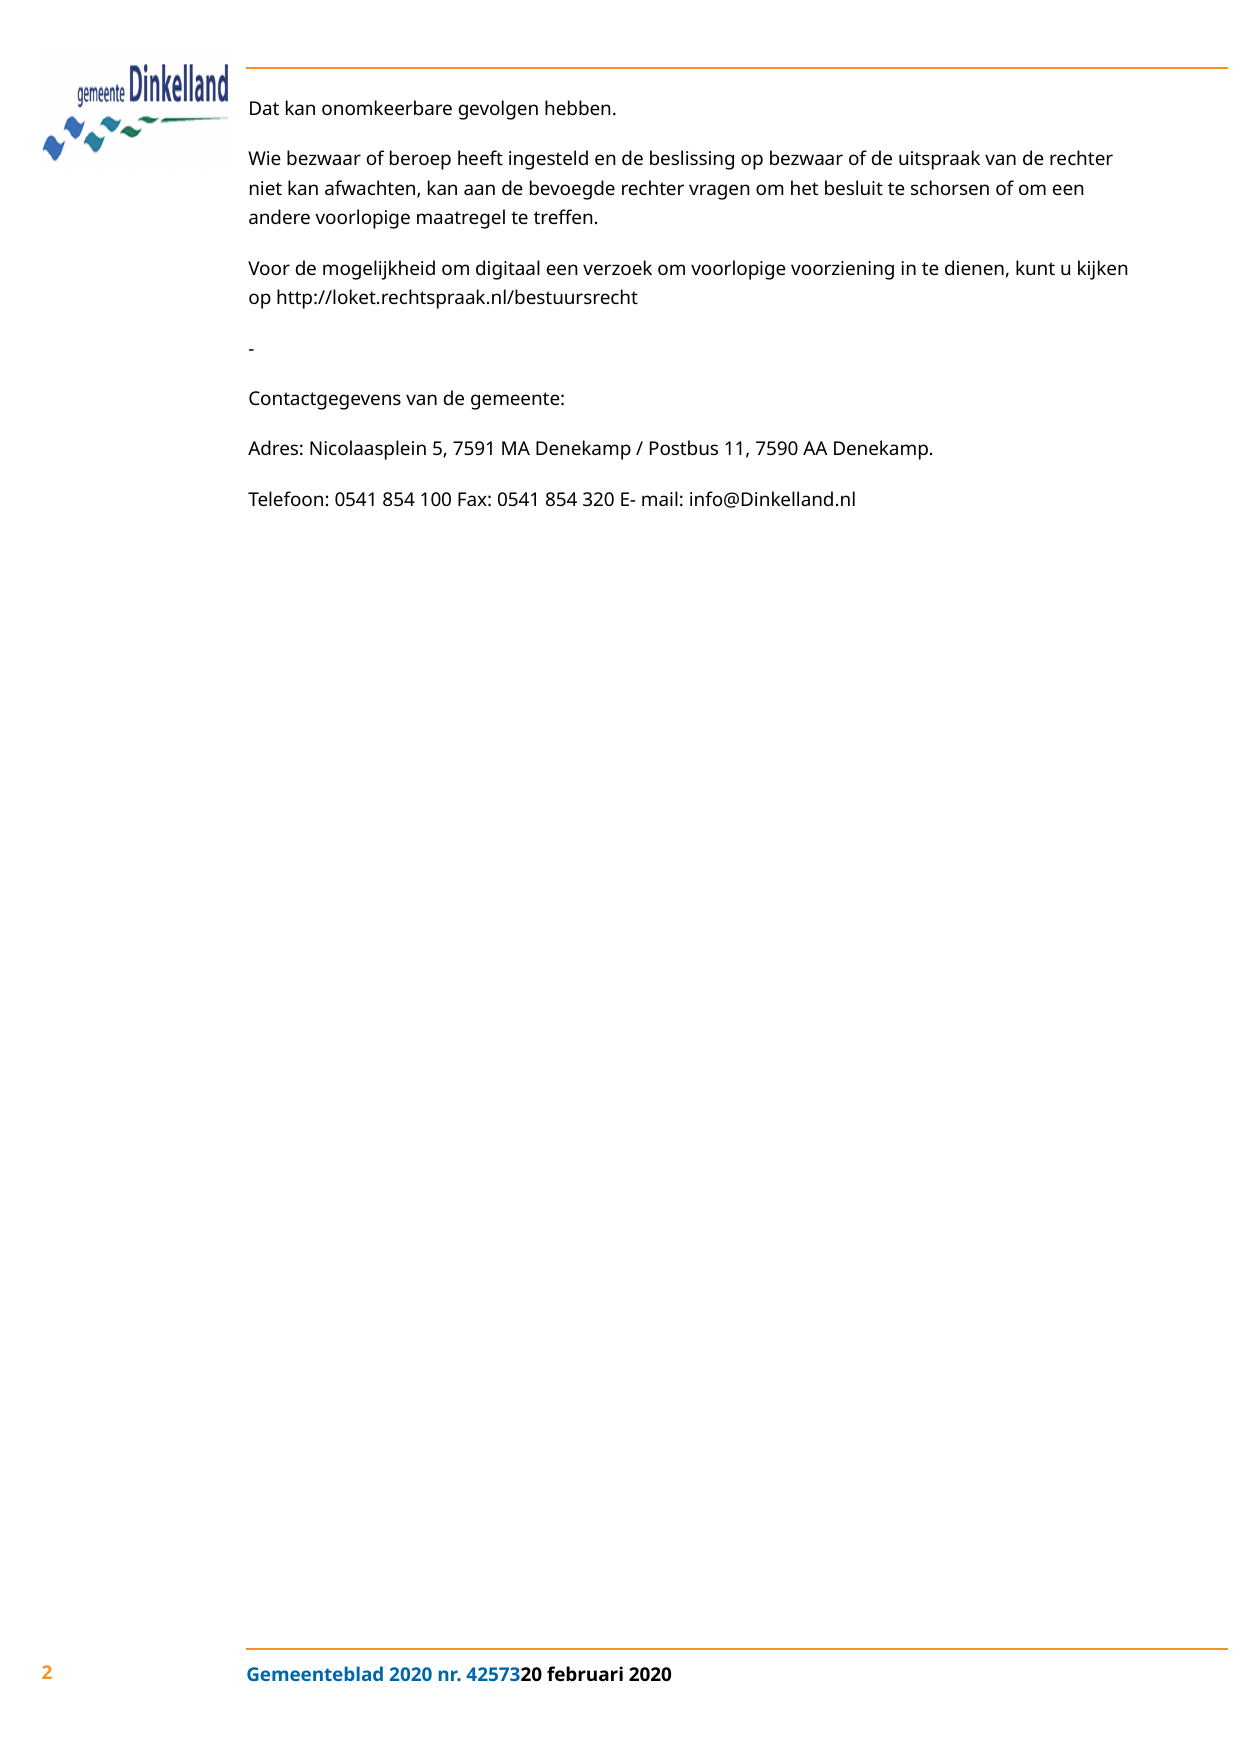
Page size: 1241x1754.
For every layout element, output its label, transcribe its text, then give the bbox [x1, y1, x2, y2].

text Voor de mogelijkheid om digitaal een verzoek om voorlopige voorziening in te dienen, kunt u kijken op http://loket.rechtspraak.nl/bestuursrecht [248, 255, 1152, 310]
picture [41, 47, 231, 172]
text - [248, 335, 1152, 361]
text Telefoon: 0541 854 100 Fax: 0541 854 320 E- mail: info@Dinkelland.nl [248, 486, 1152, 512]
text Dat kan onomkeerbare gevolgen hebben. [248, 95, 1152, 121]
text Adres: Nicolaasplein 5, 7591 MA Denekamp / Postbus 11, 7590 AA Denekamp. [248, 436, 1152, 461]
text Wie bezwaar of beroep heeft ingesteld en de beslissing op bezwaar of de uitspraak van de rechter niet kan afwachten, kan aan de bevoegde rechter vragen om het besluit te schorsen of om een andere voorlopige maatregel te treffen. [248, 145, 1152, 230]
text Contactgegevens van de gemeente: [248, 385, 1152, 411]
